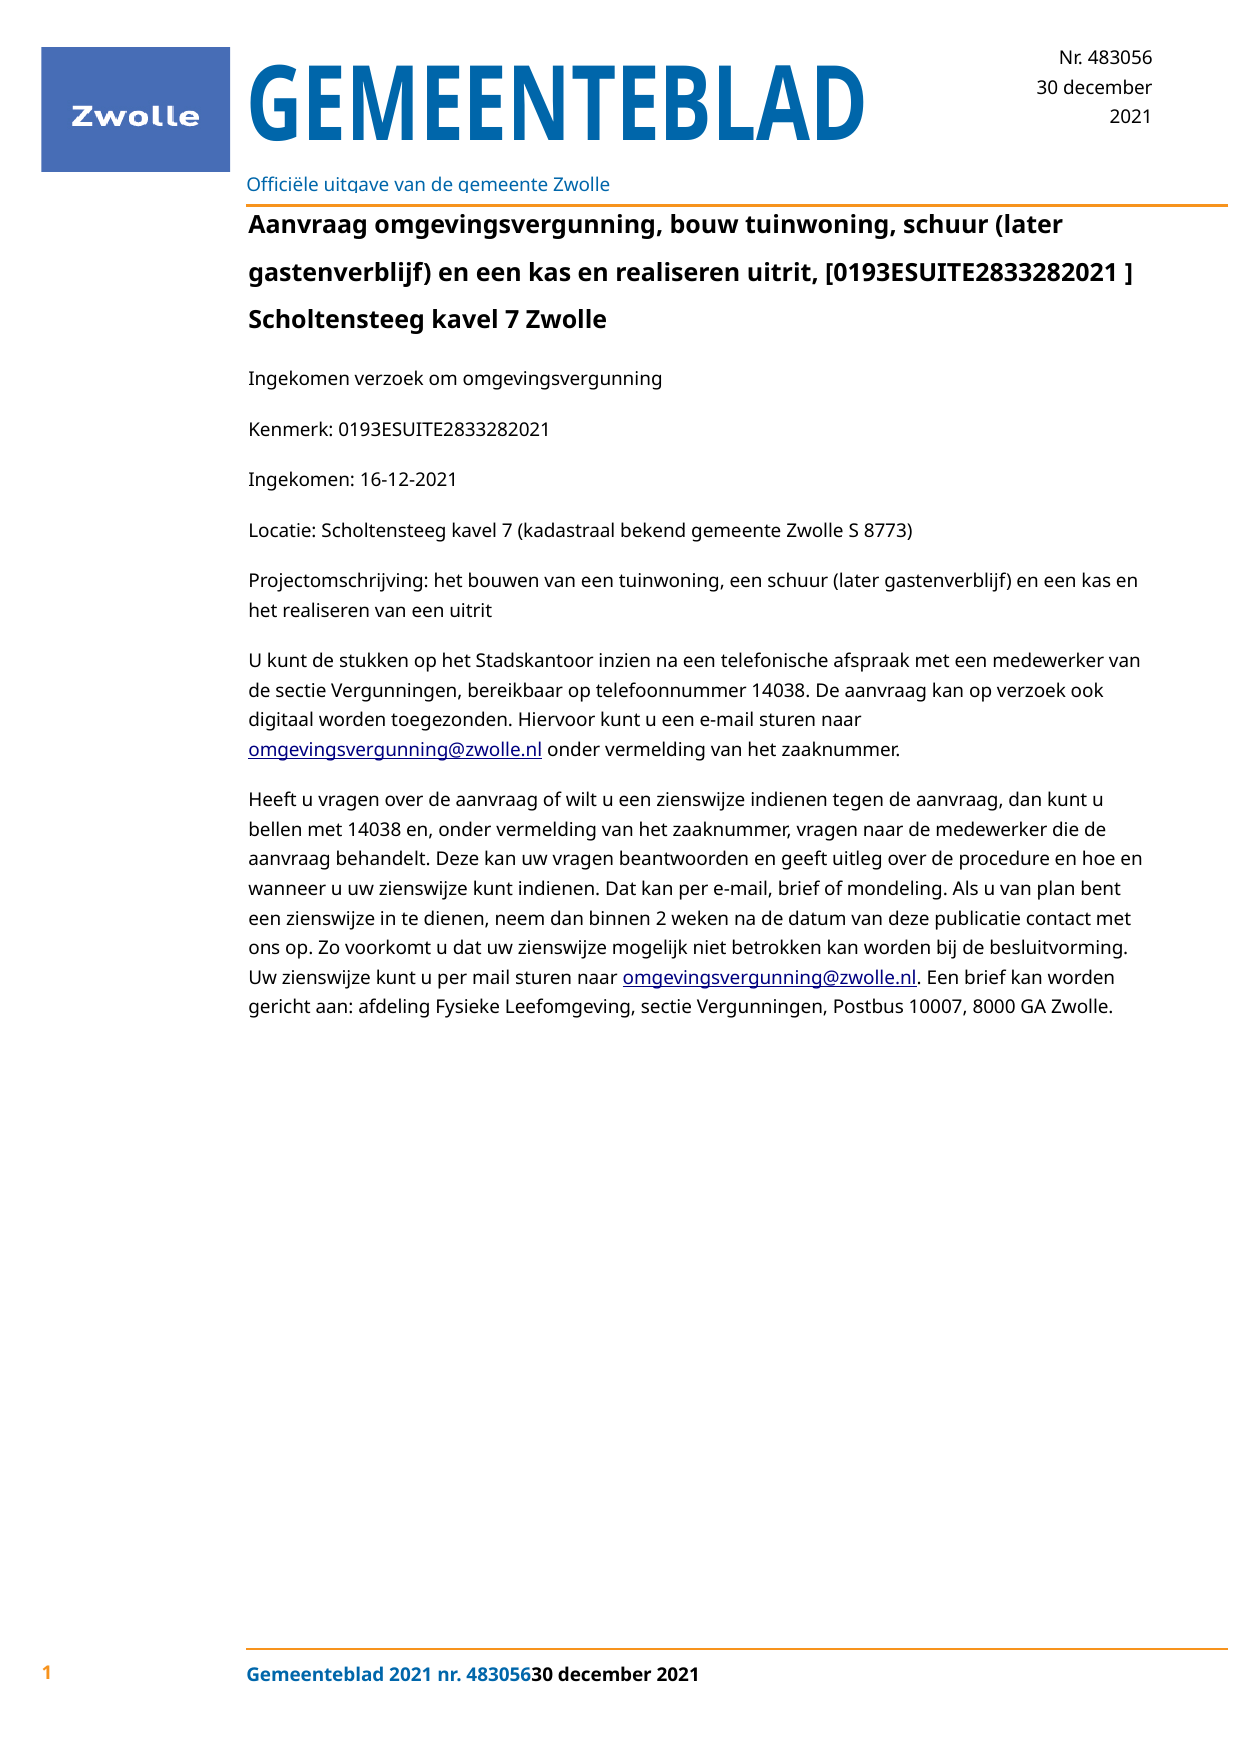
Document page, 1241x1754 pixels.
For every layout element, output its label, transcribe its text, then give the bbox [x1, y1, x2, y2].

text Locatie: Scholtensteeg kavel 7 (kadastraal bekend gemeente Zwolle S 8773) [248, 517, 1152, 542]
text Heeft u vragen over de aanvraag of wilt u een zienswijze indienen tegen de aanvraag, dan kunt u bellen met 14038 en, onder vermelding van het zaaknummer, vragen naar de medewerker die de aanvraag behandelt. Deze kan uw vragen beantwoorden en geeft uitleg over de procedure en hoe en wanneer u uw zienswijze kunt indienen. Dat kan per e-mail, brief of mondeling. Als u van plan bent een zienswijze in te dienen, neem dan binnen 2 weken na de datum van deze publicatie contact met ons op. Zo voorkomt u dat uw zienswijze mogelijk niet betrokken kan worden bij de besluitvorming. Uw zienswijze kunt u per mail sturen naar omgevingsvergunning@zwolle.nl. Een brief kan worden gericht aan: afdeling Fysieke Leefomgeving, sectie Vergunningen, Postbus 10007, 8000 GA Zwolle. [248, 786, 1152, 1019]
text Kenmerk: 0193ESUITE2833282021 [248, 416, 1152, 442]
text Ingekomen verzoek om omgevingsvergunning [248, 366, 1152, 391]
picture [41, 47, 231, 172]
text U kunt de stukken op het Stadskantoor inzien na een telefonische afspraak met een medewerker van de sectie Vergunningen, bereikbaar op telefoonnummer 14038. De aanvraag kan op verzoek ook digitaal worden toegezonden. Hiervoor kunt u een e-mail sturen naar omgevingsvergunning@zwolle.nl onder vermelding van het zaaknummer. [248, 647, 1152, 762]
text Projectomschrijving: het bouwen van een tuinwoning, een schuur (later gastenverblijf) en een kas en het realiseren van een uitrit [248, 567, 1152, 622]
text Ingekomen: 16-12-2021 [248, 466, 1152, 492]
text Aanvraag omgevingsvergunning, bouw tuinwoning, schuur (later gastenverblijf) en een kas en realiseren uitrit, [0193ESUITE2833282021 ] Scholtensteeg kavel 7 Zwolle [248, 207, 1152, 336]
